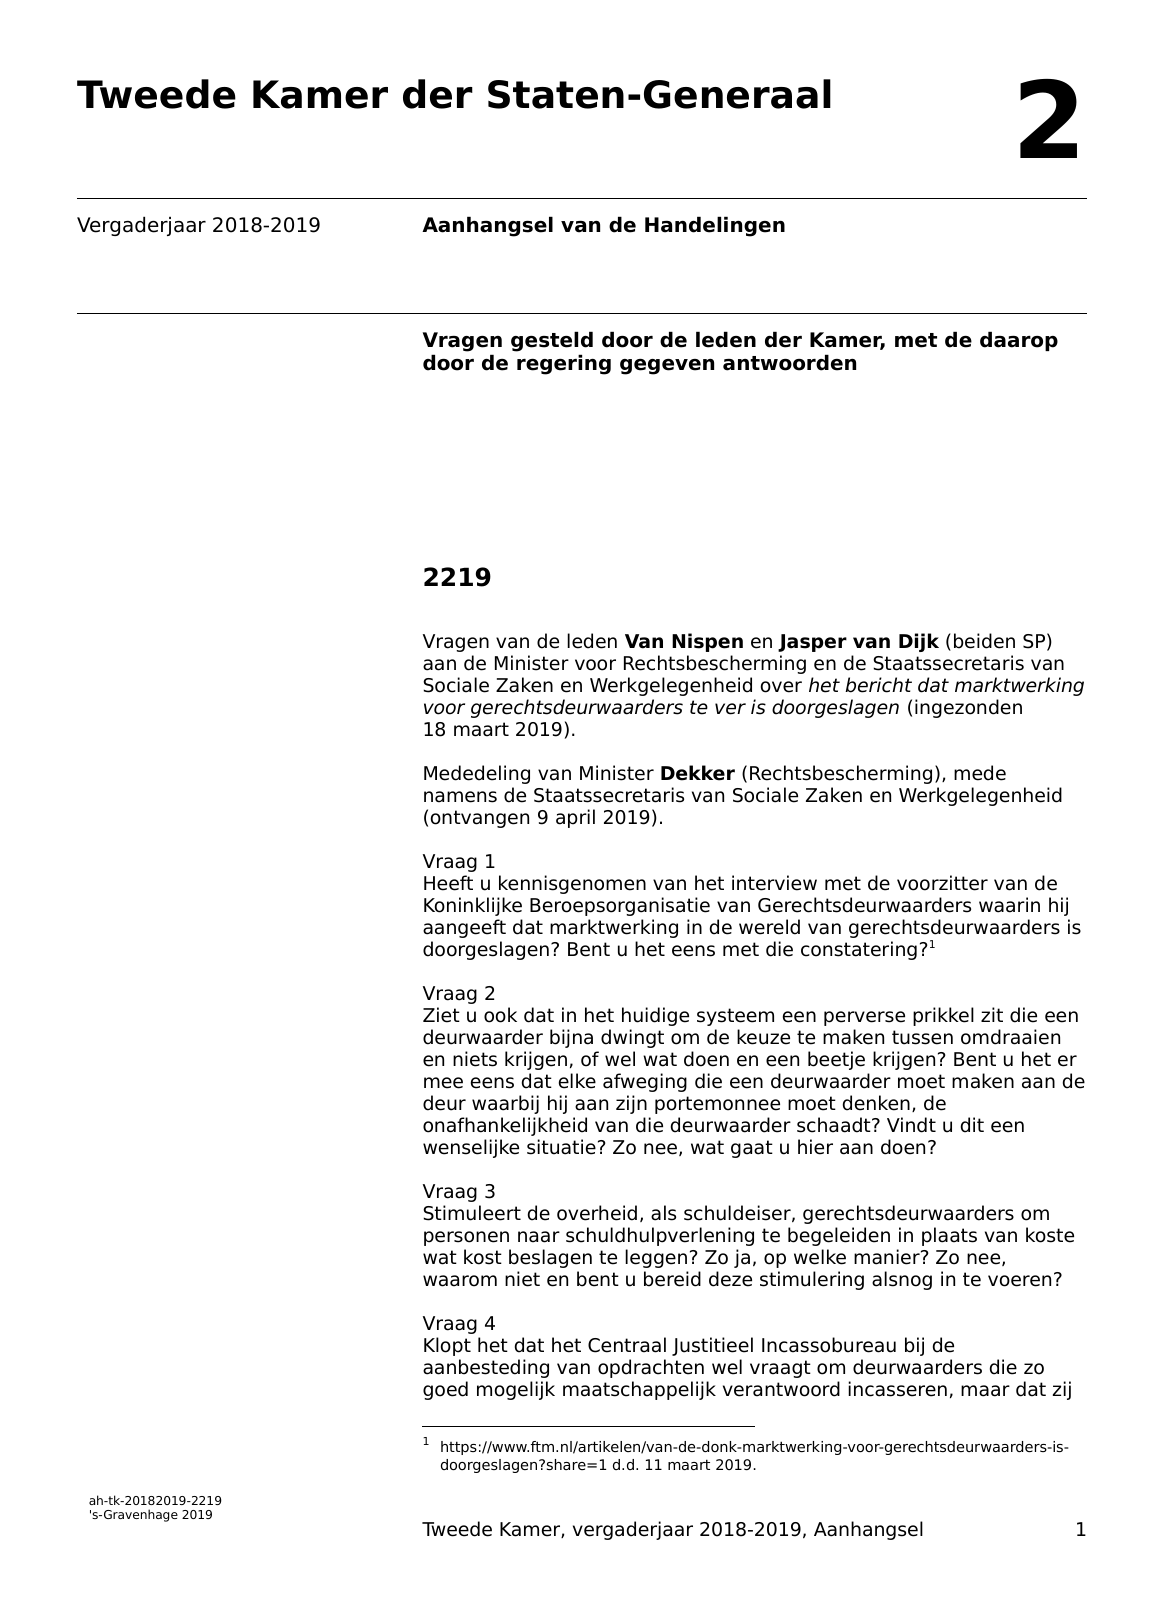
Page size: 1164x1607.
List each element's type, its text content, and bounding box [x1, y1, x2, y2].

text Vragen van de leden Van Nispen en Jasper van Dijk (beiden SP) aan de Minister voor Rechtsbescherming en de Staatssecretaris van Sociale Zaken en Werkgelegenheid over het bericht dat marktwerking voor gerechtsdeurwaarders te ver is doorgeslagen (ingezonden 18 maart 2019). [422, 631, 1087, 741]
text Vraag 1 [422, 851, 1087, 873]
table_header 2 [886, 59, 1087, 198]
text Vraag 2 [422, 983, 1087, 1005]
table_cell Vergaderjaar 2018-2019 [77, 199, 422, 313]
text Vraag 3 [422, 1181, 1087, 1203]
text Heeft u kennisgenomen van het interview met de voorzitter van de Koninklijke Beroepsorganisatie van Gerechtsdeurwaarders waarin hij aangeeft dat marktwerking in de wereld van gerechtsdeurwaarders is doorgeslagen? Bent u het eens met die constatering? [422, 873, 1087, 961]
text https://www.ftm.nl/artikelen/van-de-donk-marktwerking-voor-gerechtsdeurwaarders-is-doorgeslagen?share=1 d.d. 11 maart 2019. [422, 1435, 1087, 1474]
text Mededeling van Minister Dekker (Rechtsbescherming), mede namens de Staatssecretaris van Sociale Zaken en Werkgelegenheid (ontvangen 9 april 2019). [422, 763, 1087, 829]
text 's-Gravenhage 2019 [88, 1508, 323, 1522]
text Stimuleert de overheid, als schuldeiser, gerechtsdeurwaarders om personen naar schuldhulpverlening te begeleiden in plaats van koste wat kost beslagen te leggen? Zo ja, op welke manier? Zo nee, waarom niet en bent u bereid deze stimulering alsnog in te voeren? [422, 1203, 1087, 1291]
text Klopt het dat het Centraal Justitieel Incassobureau bij de aanbesteding van opdrachten wel vraagt om deurwaarders die zo goed mogelijk maatschappelijk verantwoord incasseren, maar dat zij [422, 1335, 1087, 1401]
text Vraag 4 [422, 1313, 1087, 1335]
text ah-tk-20182019-2219 [88, 1494, 323, 1508]
table_cell Vragen gesteld door de leden der Kamer, met de daarop door de regering gegeven antwoorden [422, 314, 1087, 376]
text 2219 [422, 563, 1087, 592]
text Ziet u ook dat in het huidige systeem een perverse prikkel zit die een deurwaarder bijna dwingt om de keuze te maken tussen omdraaien en niets krijgen, of wel wat doen en een beetje krijgen? Bent u het er mee eens dat elke afweging die een deurwaarder moet maken aan de deur waarbij hij aan zijn portemonnee moet denken, de onafhankelijkheid van die deurwaarder schaadt? Vindt u dit een wenselijke situatie? Zo nee, wat gaat u hier aan doen? [422, 1005, 1087, 1159]
table_cell [77, 314, 422, 376]
table_header Tweede Kamer der Staten-Generaal [77, 59, 886, 198]
table_cell Aanhangsel van de Handelingen [422, 199, 1087, 313]
